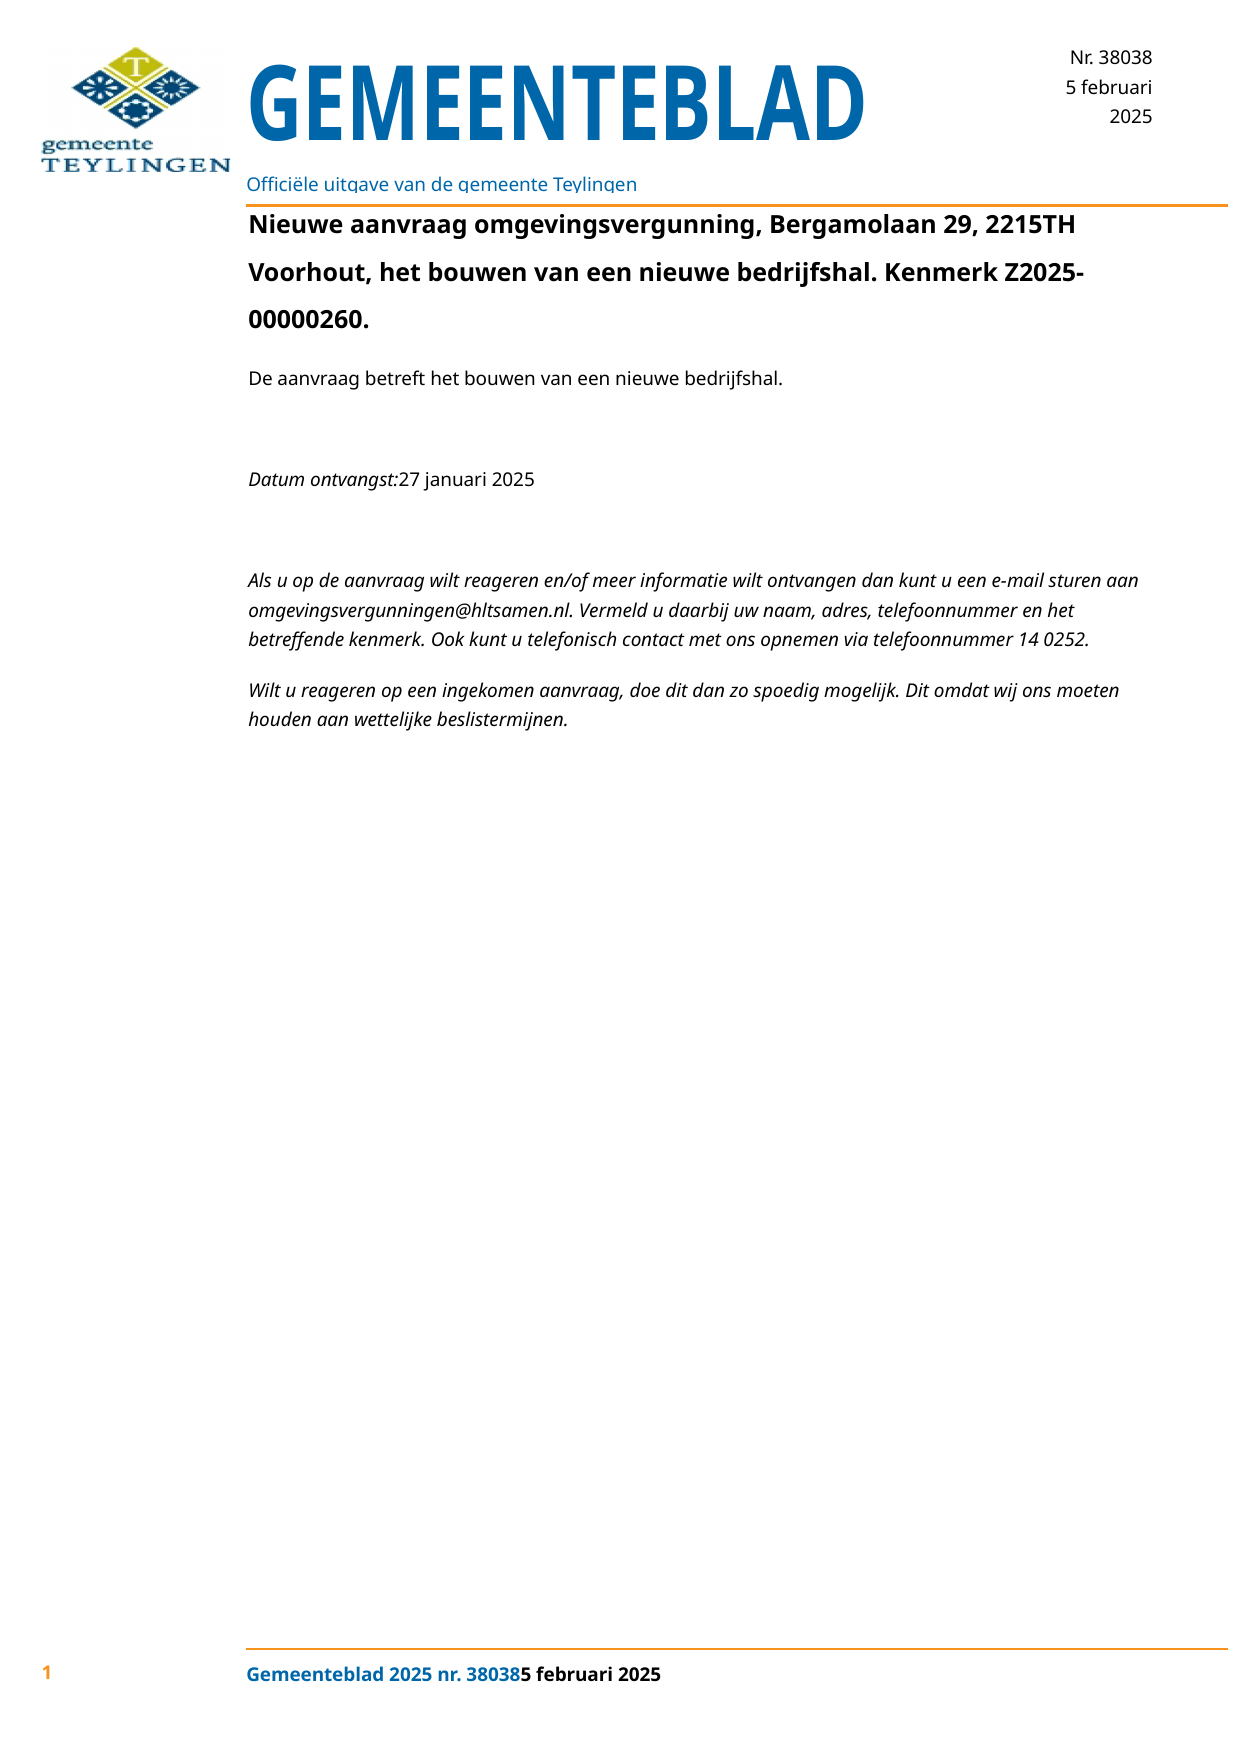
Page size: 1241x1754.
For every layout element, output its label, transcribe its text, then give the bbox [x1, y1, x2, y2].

text Nieuwe aanvraag omgevingsvergunning, Bergamolaan 29, 2215TH Voorhout, het bouwen van een nieuwe bedrijfshal. Kenmerk Z2025-00000260. [248, 207, 1152, 336]
text De aanvraag betreft het bouwen van een nieuwe bedrijfshal. [248, 366, 1152, 391]
text Datum ontvangst:27 januari 2025 [248, 466, 1152, 492]
text Als u op de aanvraag wilt reageren en/of meer informatie wilt ontvangen dan kunt u een e-mail sturen aan omgevingsvergunningen@hltsamen.nl. Vermeld u daarbij uw naam, adres, telefoonnummer en het betreffende kenmerk. Ook kunt u telefonisch contact met ons opnemen via telefoonnummer 14 0252. [248, 567, 1152, 652]
text Wilt u reageren op een ingekomen aanvraag, doe dit dan zo spoedig mogelijk. Dit omdat wij ons moeten houden aan wettelijke beslistermijnen. [248, 677, 1152, 732]
picture [41, 47, 231, 172]
